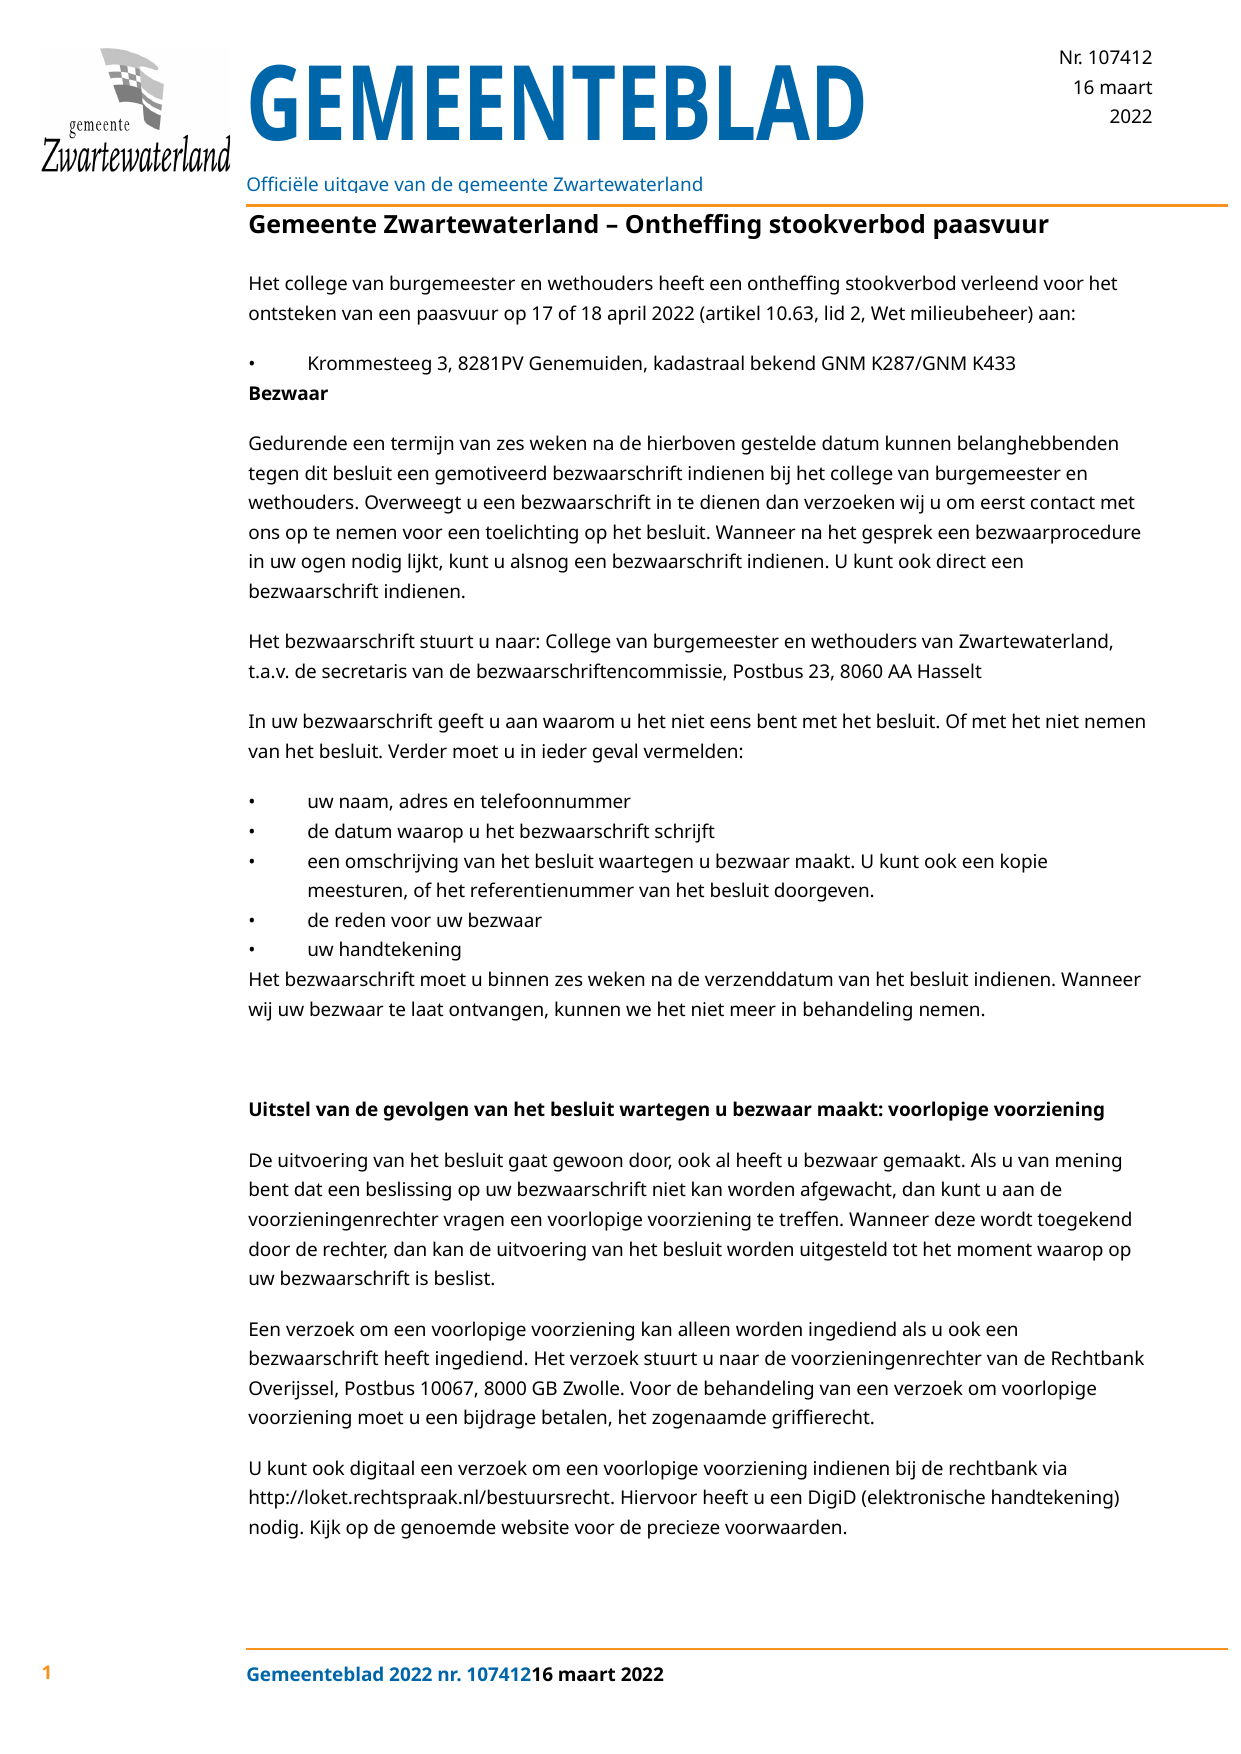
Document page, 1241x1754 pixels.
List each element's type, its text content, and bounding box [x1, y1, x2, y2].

list uw handtekening [248, 937, 1152, 962]
text De uitvoering van het besluit gaat gewoon door, ook al heeft u bezwaar gemaakt. Als u van mening bent dat een beslissing op uw bezwaarschrift niet kan worden afgewacht, dan kunt u aan de voorzieningenrechter vragen een voorlopige voorziening te treffen. Wanneer deze wordt toegekend door de rechter, dan kan de uitvoering van het besluit worden uitgesteld tot het moment waarop op uw bezwaarschrift is beslist. [248, 1147, 1152, 1291]
list de reden voor uw bezwaar [248, 907, 1152, 933]
text Het bezwaarschrift moet u binnen zes weken na de verzenddatum van het besluit indienen. Wanneer wij uw bezwaar te laat ontvangen, kunnen we het niet meer in behandeling nemen. [248, 966, 1152, 1021]
text Gemeente Zwartewaterland – Ontheffing stookverbod paasvuur [248, 207, 1152, 241]
text Het bezwaarschrift stuurt u naar: College van burgemeester en wethouders van Zwartewaterland, t.a.v. de secretaris van de bezwaarschriftencommissie, Postbus 23, 8060 AA Hasselt [248, 629, 1152, 684]
text In uw bezwaarschrift geeft u aan waarom u het niet eens bent met het besluit. Of met het niet nemen van het besluit. Verder moet u in ieder geval vermelden: [248, 709, 1152, 764]
text U kunt ook digitaal een verzoek om een voorlopige voorziening indienen bij de rechtbank via http://loket.rechtspraak.nl/bestuursrecht. Hiervoor heeft u een DigiD (elektronische handtekening) nodig. Kijk op de genoemde website voor de precieze voorwaarden. [248, 1455, 1152, 1540]
list een omschrijving van het besluit waartegen u bezwaar maakt. U kunt ook een kopie meesturen, of het referentienummer van het besluit doorgeven. [248, 848, 1152, 903]
text Bezwaar [248, 380, 1152, 406]
picture [41, 47, 231, 172]
text Uitstel van de gevolgen van het besluit wartegen u bezwaar maakt: voorlopige voorziening [248, 1097, 1152, 1122]
list de datum waarop u het bezwaarschrift schrijft [248, 818, 1152, 844]
text Een verzoek om een voorlopige voorziening kan alleen worden ingediend als u ook een bezwaarschrift heeft ingediend. Het verzoek stuurt u naar de voorzieningenrechter van de Rechtbank Overijssel, Postbus 10067, 8000 GB Zwolle. Voor de behandeling van een verzoek om voorlopige voorziening moet u een bijdrage betalen, het zogenaamde griffierecht. [248, 1316, 1152, 1430]
list Krommesteeg 3, 8281PV Genemuiden, kadastraal bekend GNM K287/GNM K433 [248, 350, 1152, 376]
list uw naam, adres en telefoonnummer [248, 789, 1152, 814]
text Het college van burgemeester en wethouders heeft een ontheffing stookverbod verleend voor het ontsteken van een paasvuur op 17 of 18 april 2022 (artikel 10.63, lid 2, Wet milieubeheer) aan: [248, 270, 1152, 326]
text Gedurende een termijn van zes weken na de hierboven gestelde datum kunnen belanghebbenden tegen dit besluit een gemotiveerd bezwaarschrift indienen bij het college van burgemeester en wethouders. Overweegt u een bezwaarschrift in te dienen dan verzoeken wij u om eerst contact met ons op te nemen voor een toelichting op het besluit. Wanneer na het gesprek een bezwaarprocedure in uw ogen nodig lijkt, kunt u alsnog een bezwaarschrift indienen. U kunt ook direct een bezwaarschrift indienen. [248, 430, 1152, 604]
